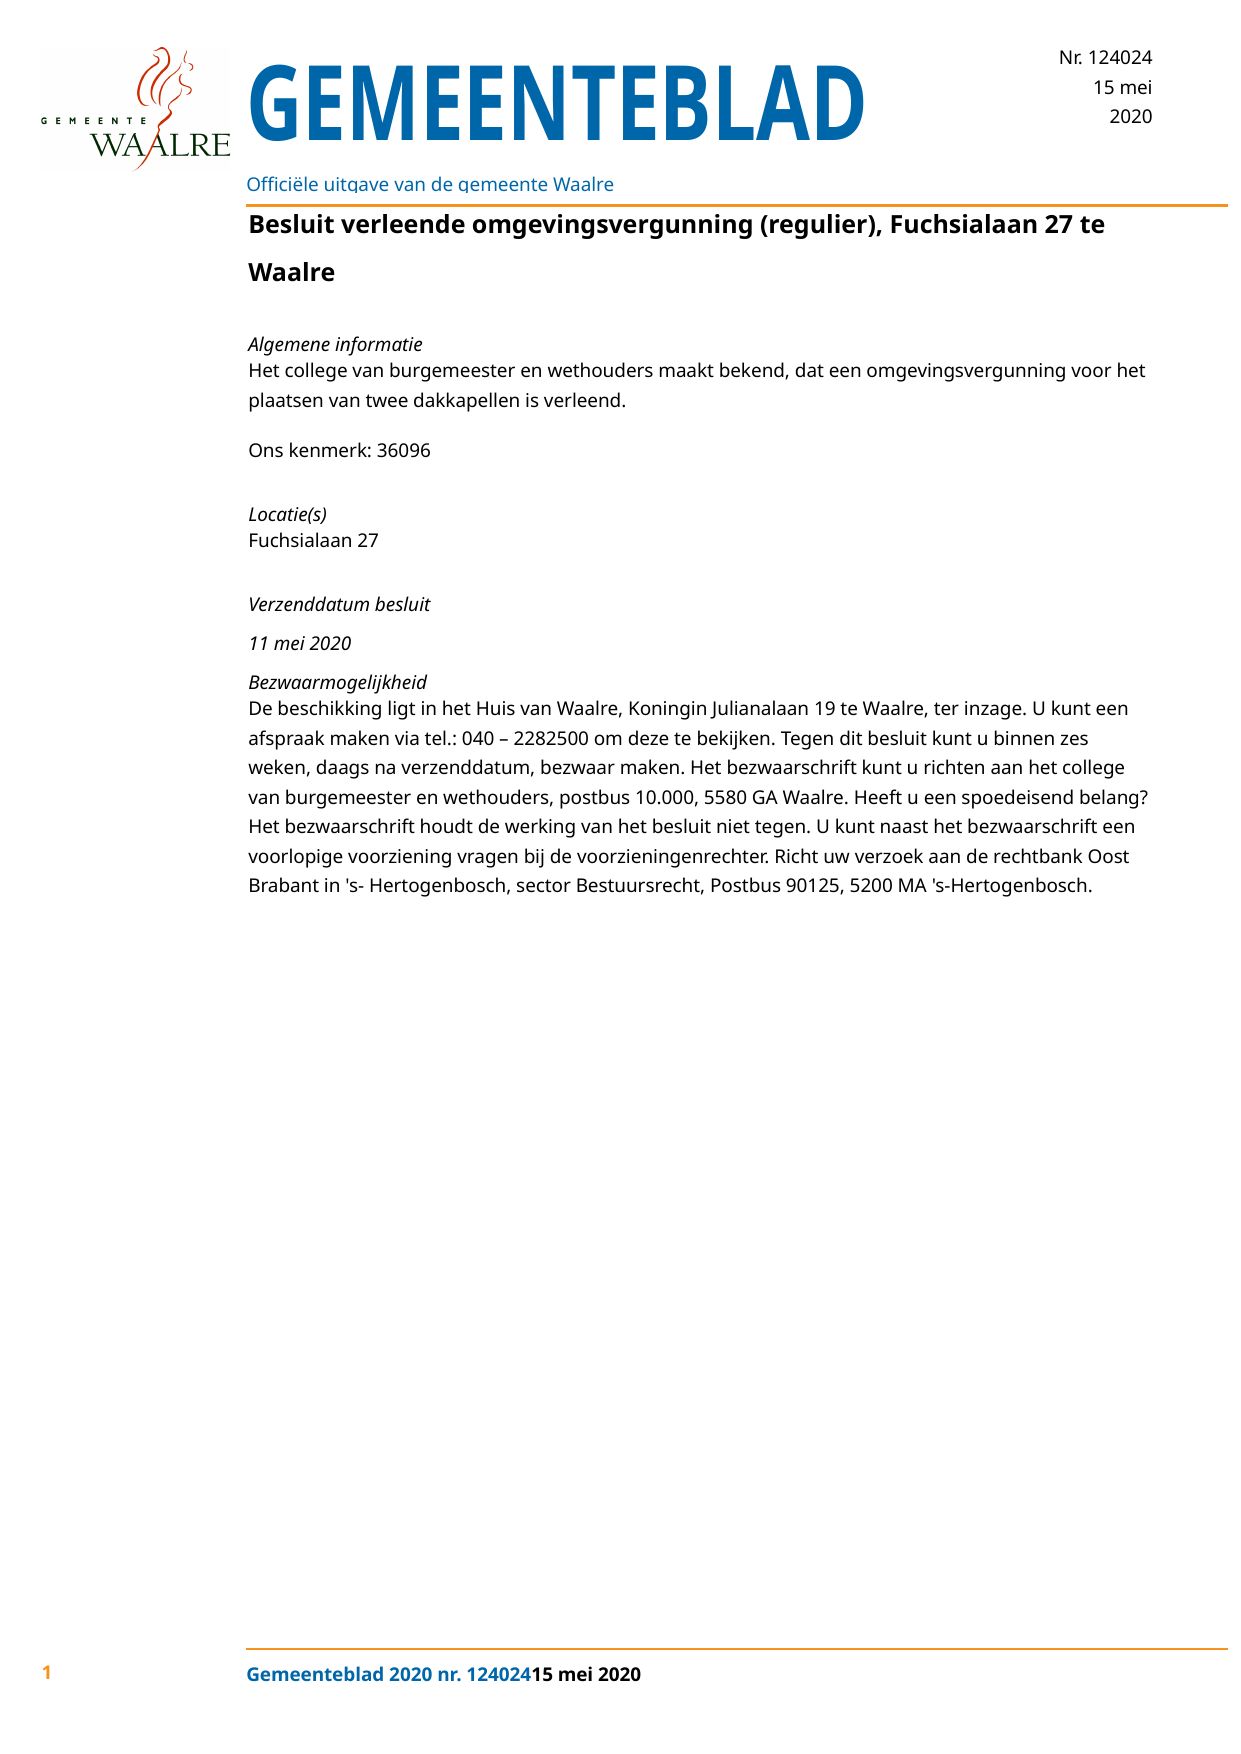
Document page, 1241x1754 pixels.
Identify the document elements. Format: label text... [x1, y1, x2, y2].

text Besluit verleende omgevingsvergunning (regulier), Fuchsialaan 27 te Waalre [248, 207, 1152, 288]
text De beschikking ligt in het Huis van Waalre, Koningin Julianalaan 19 te Waalre, ter inzage. U kunt een afspraak maken via tel.: 040 – 2282500 om deze te bekijken. Tegen dit besluit kunt u binnen zes weken, daags na verzenddatum, bezwaar maken. Het bezwaarschrift kunt u richten aan het college van burgemeester en wethouders, postbus 10.000, 5580 GA Waalre. Heeft u een spoedeisend belang? Het bezwaarschrift houdt de werking van het besluit niet tegen. U kunt naast het bezwaarschrift een voorlopige voorziening vragen bij de voorzieningenrechter. Richt uw verzoek aan de rechtbank Oost Brabant in 's- Hertogenbosch, sector Bestuursrecht, Postbus 90125, 5200 MA 's-Hertogenbosch. [248, 695, 1152, 898]
text Algemene informatie [248, 331, 1152, 357]
text Verzenddatum besluit [248, 591, 1152, 617]
text Locatie(s) [248, 501, 1152, 527]
text Fuchsialaan 27 [248, 527, 1152, 553]
text Ons kenmerk: 36096 [248, 437, 1152, 463]
text Het college van burgemeester en wethouders maakt bekend, dat een omgevingsvergunning voor het plaatsen van twee dakkapellen is verleend. [248, 357, 1152, 412]
picture [41, 47, 231, 172]
text 11 mei 2020 [248, 630, 1152, 656]
text Bezwaarmogelijkheid [248, 669, 1152, 695]
